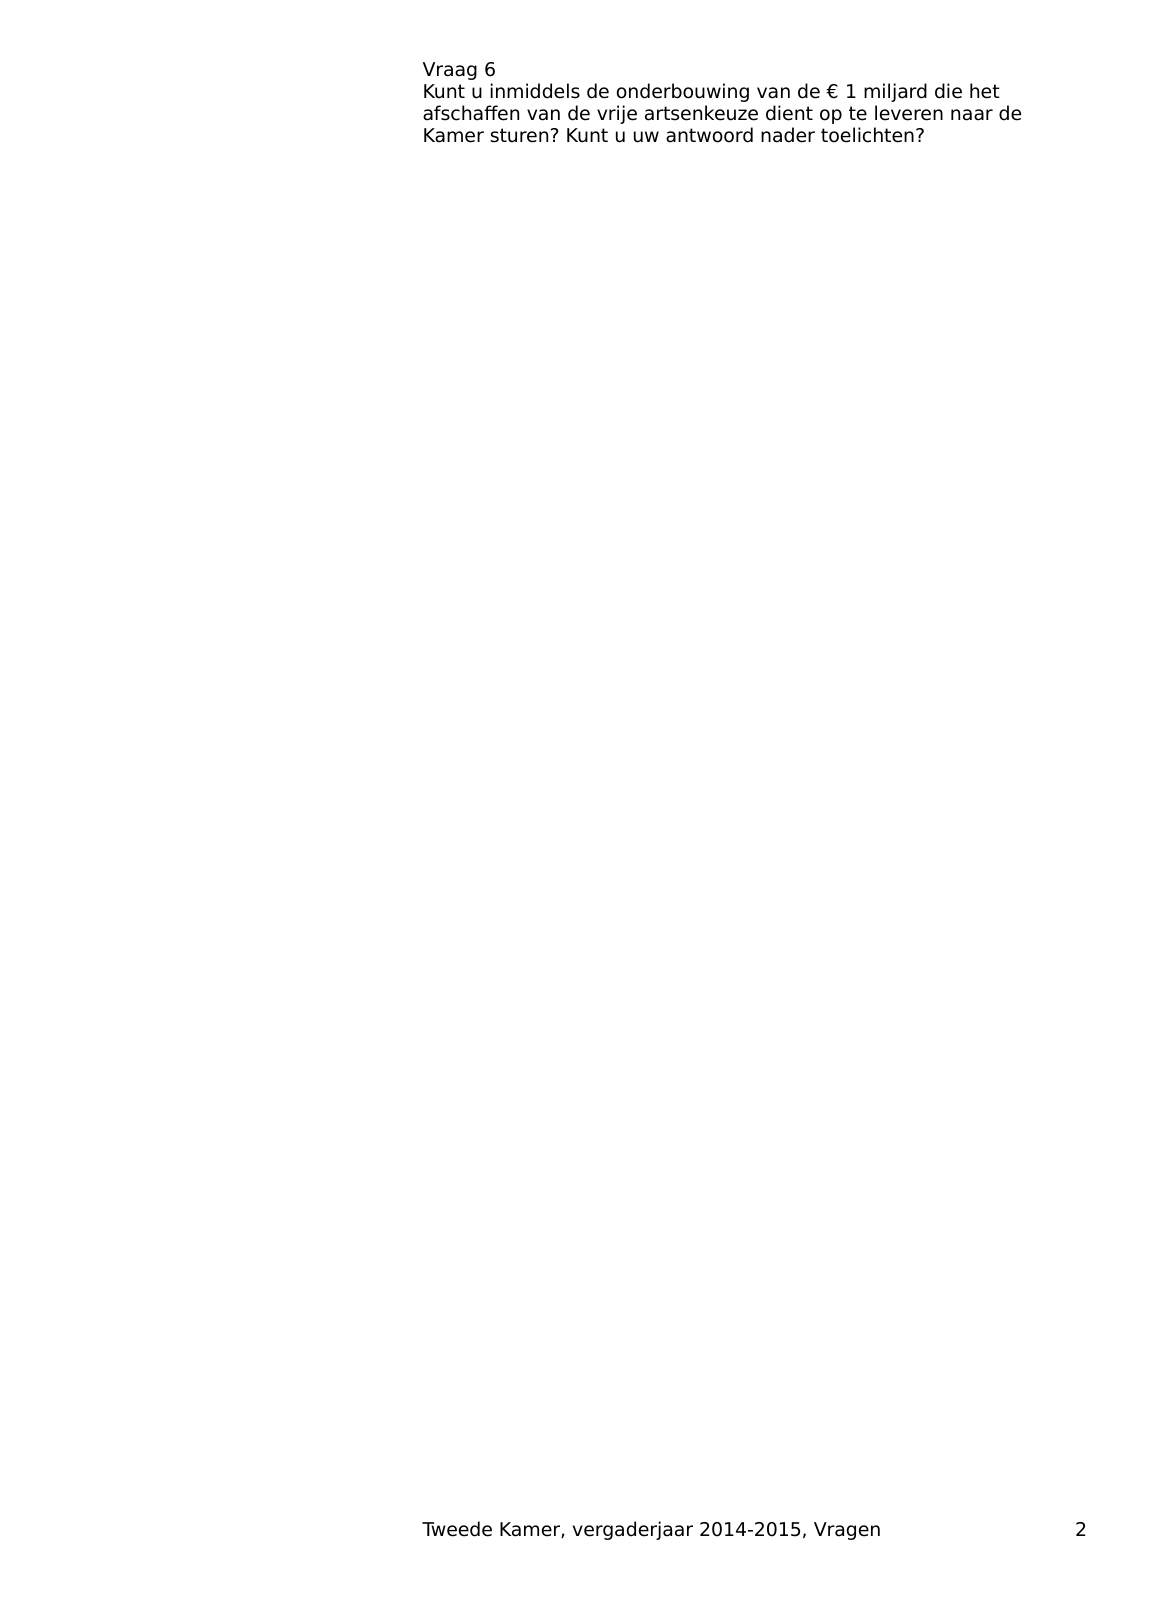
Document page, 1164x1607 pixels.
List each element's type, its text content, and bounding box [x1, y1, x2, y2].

text Kunt u inmiddels de onderbouwing van de € 1 miljard die het afschaffen van de vrije artsenkeuze dient op te leveren naar de Kamer sturen? Kunt u uw antwoord nader toelichten? [422, 81, 1087, 147]
text Vraag 6 [422, 59, 1087, 81]
